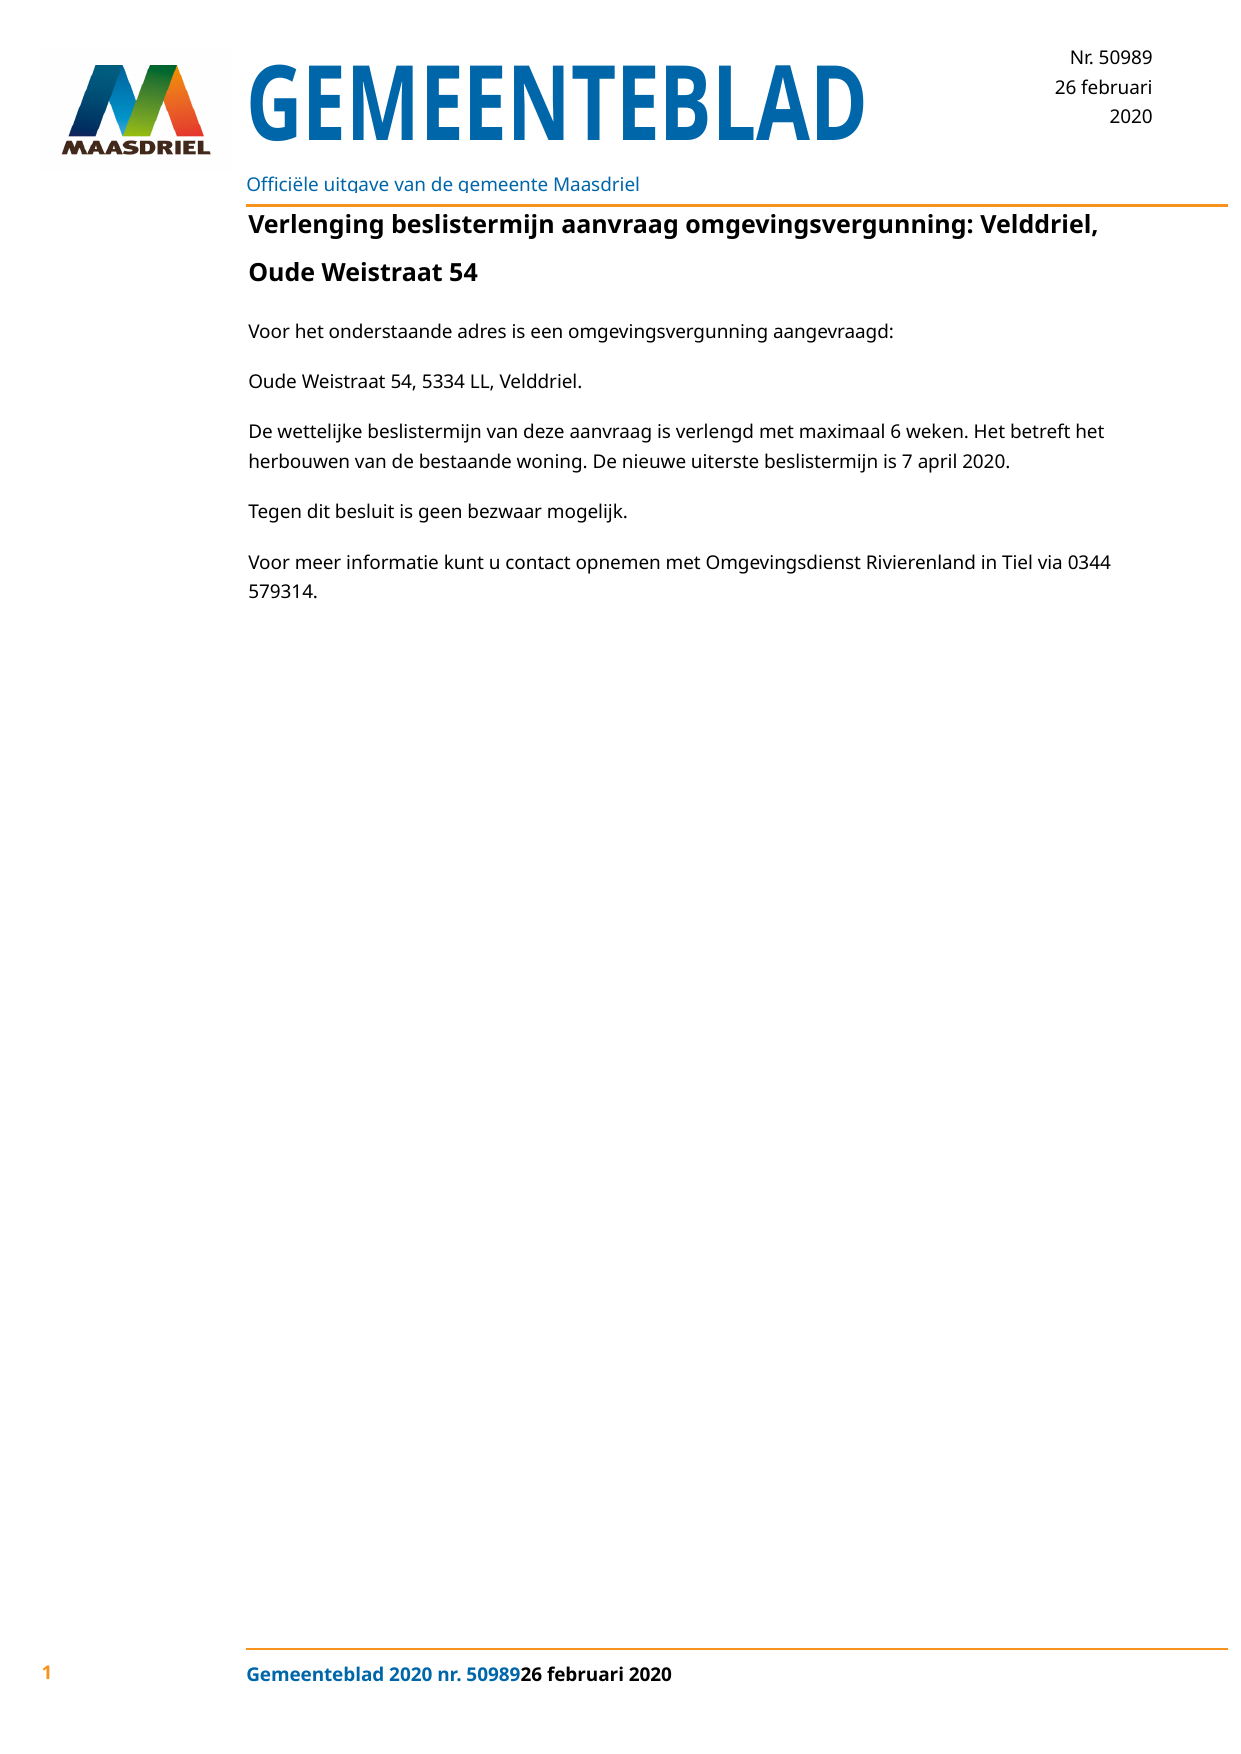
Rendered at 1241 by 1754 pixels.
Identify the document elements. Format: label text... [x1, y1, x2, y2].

text Oude Weistraat 54, 5334 LL, Velddriel. [248, 368, 1152, 394]
text De wettelijke beslistermijn van deze aanvraag is verlengd met maximaal 6 weken. Het betreft het herbouwen van de bestaande woning. De nieuwe uiterste beslistermijn is 7 april 2020. [248, 419, 1152, 474]
text Verlenging beslistermijn aanvraag omgevingsvergunning: Velddriel, Oude Weistraat 54 [248, 207, 1152, 288]
text Voor het onderstaande adres is een omgevingsvergunning aangevraagd: [248, 318, 1152, 344]
text Tegen dit besluit is geen bezwaar mogelijk. [248, 499, 1152, 524]
picture [41, 47, 231, 172]
text Voor meer informatie kunt u contact opnemen met Omgevingsdienst Rivierenland in Tiel via 0344 579314. [248, 549, 1152, 604]
